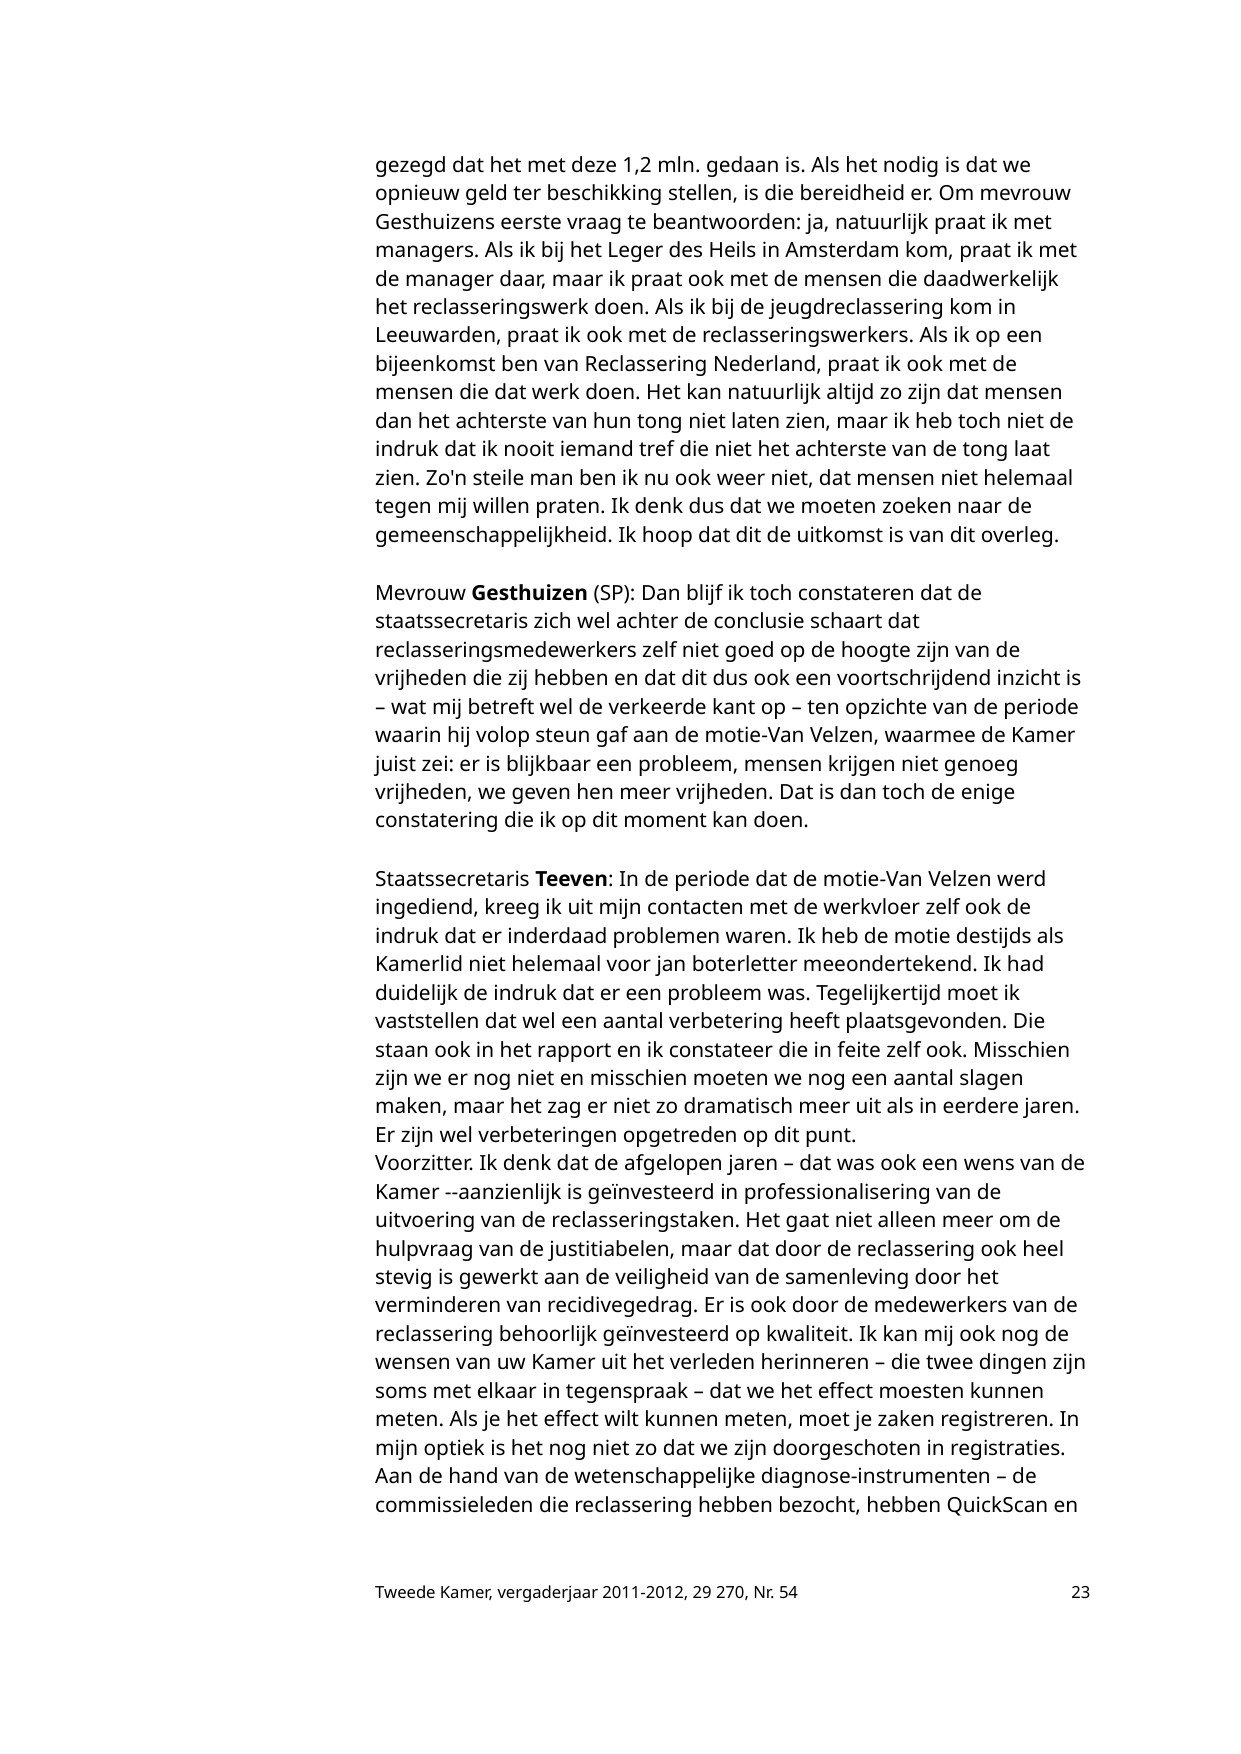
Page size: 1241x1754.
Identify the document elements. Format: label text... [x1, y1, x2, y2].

text gezegd dat het met deze 1,2 mln. gedaan is. Als het nodig is dat we opnieuw geld ter beschikking stellen, is die bereidheid er. Om mevrouw Gesthuizens eerste vraag te beantwoorden: ja, natuurlijk praat ik met managers. Als ik bij het Leger des Heils in Amsterdam kom, praat ik met de manager daar, maar ik praat ook met de mensen die daadwerkelijk het reclasseringswerk doen. Als ik bij de jeugdreclassering kom in Leeuwarden, praat ik ook met de reclasseringswerkers. Als ik op een bijeenkomst ben van Reclassering Nederland, praat ik ook met de mensen die dat werk doen. Het kan natuurlijk altijd zo zijn dat mensen dan het achterste van hun tong niet laten zien, maar ik heb toch niet de indruk dat ik nooit iemand tref die niet het achterste van de tong laat zien. Zo'n steile man ben ik nu ook weer niet, dat mensen niet helemaal tegen mij willen praten. Ik denk dus dat we moeten zoeken naar de gemeenschappelijkheid. Ik hoop dat dit de uitkomst is van dit overleg. [375, 150, 1090, 548]
text Mevrouw Gesthuizen (SP): Dan blijf ik toch constateren dat de staatssecretaris zich wel achter de conclusie schaart dat reclasseringsmedewerkers zelf niet goed op de hoogte zijn van de vrijheden die zij hebben en dat dit dus ook een voortschrijdend inzicht is – wat mij betreft wel de verkeerde kant op – ten opzichte van de periode waarin hij volop steun gaf aan de motie-Van Velzen, waarmee de Kamer juist zei: er is blijkbaar een probleem, mensen krijgen niet genoeg vrijheden, we geven hen meer vrijheden. Dat is dan toch de enige constatering die ik op dit moment kan doen. [375, 578, 1090, 834]
text Staatssecretaris Teeven: In de periode dat de motie-Van Velzen werd ingediend, kreeg ik uit mijn contacten met de werkvloer zelf ook de indruk dat er inderdaad problemen waren. Ik heb de motie destijds als Kamerlid niet helemaal voor jan boterletter meeondertekend. Ik had duidelijk de indruk dat er een probleem was. Tegelijkertijd moet ik vaststellen dat wel een aantal verbetering heeft plaatsgevonden. Die staan ook in het rapport en ik constateer die in feite zelf ook. Misschien zijn we er nog niet en misschien moeten we nog een aantal slagen maken, maar het zag er niet zo dramatisch meer uit als in eerdere jaren. Er zijn wel verbeteringen opgetreden op dit punt. [375, 864, 1090, 1148]
text Voorzitter. Ik denk dat de afgelopen jaren – dat was ook een wens van de Kamer --aanzienlijk is geïnvesteerd in professionalisering van de uitvoering van de reclasseringstaken. Het gaat niet alleen meer om de hulpvraag van de justitiabelen, maar dat door de reclassering ook heel stevig is gewerkt aan de veiligheid van de samenleving door het verminderen van recidivegedrag. Er is ook door de medewerkers van de reclassering behoorlijk geïnvesteerd op kwaliteit. Ik kan mij ook nog de wensen van uw Kamer uit het verleden herinneren – die twee dingen zijn soms met elkaar in tegenspraak – dat we het effect moesten kunnen meten. Als je het effect wilt kunnen meten, moet je zaken registreren. In mijn optiek is het nog niet zo dat we zijn doorgeschoten in registraties. Aan de hand van de wetenschappelijke diagnose-instrumenten – de commissieleden die reclassering hebben bezocht, hebben QuickScan en [375, 1148, 1090, 1518]
